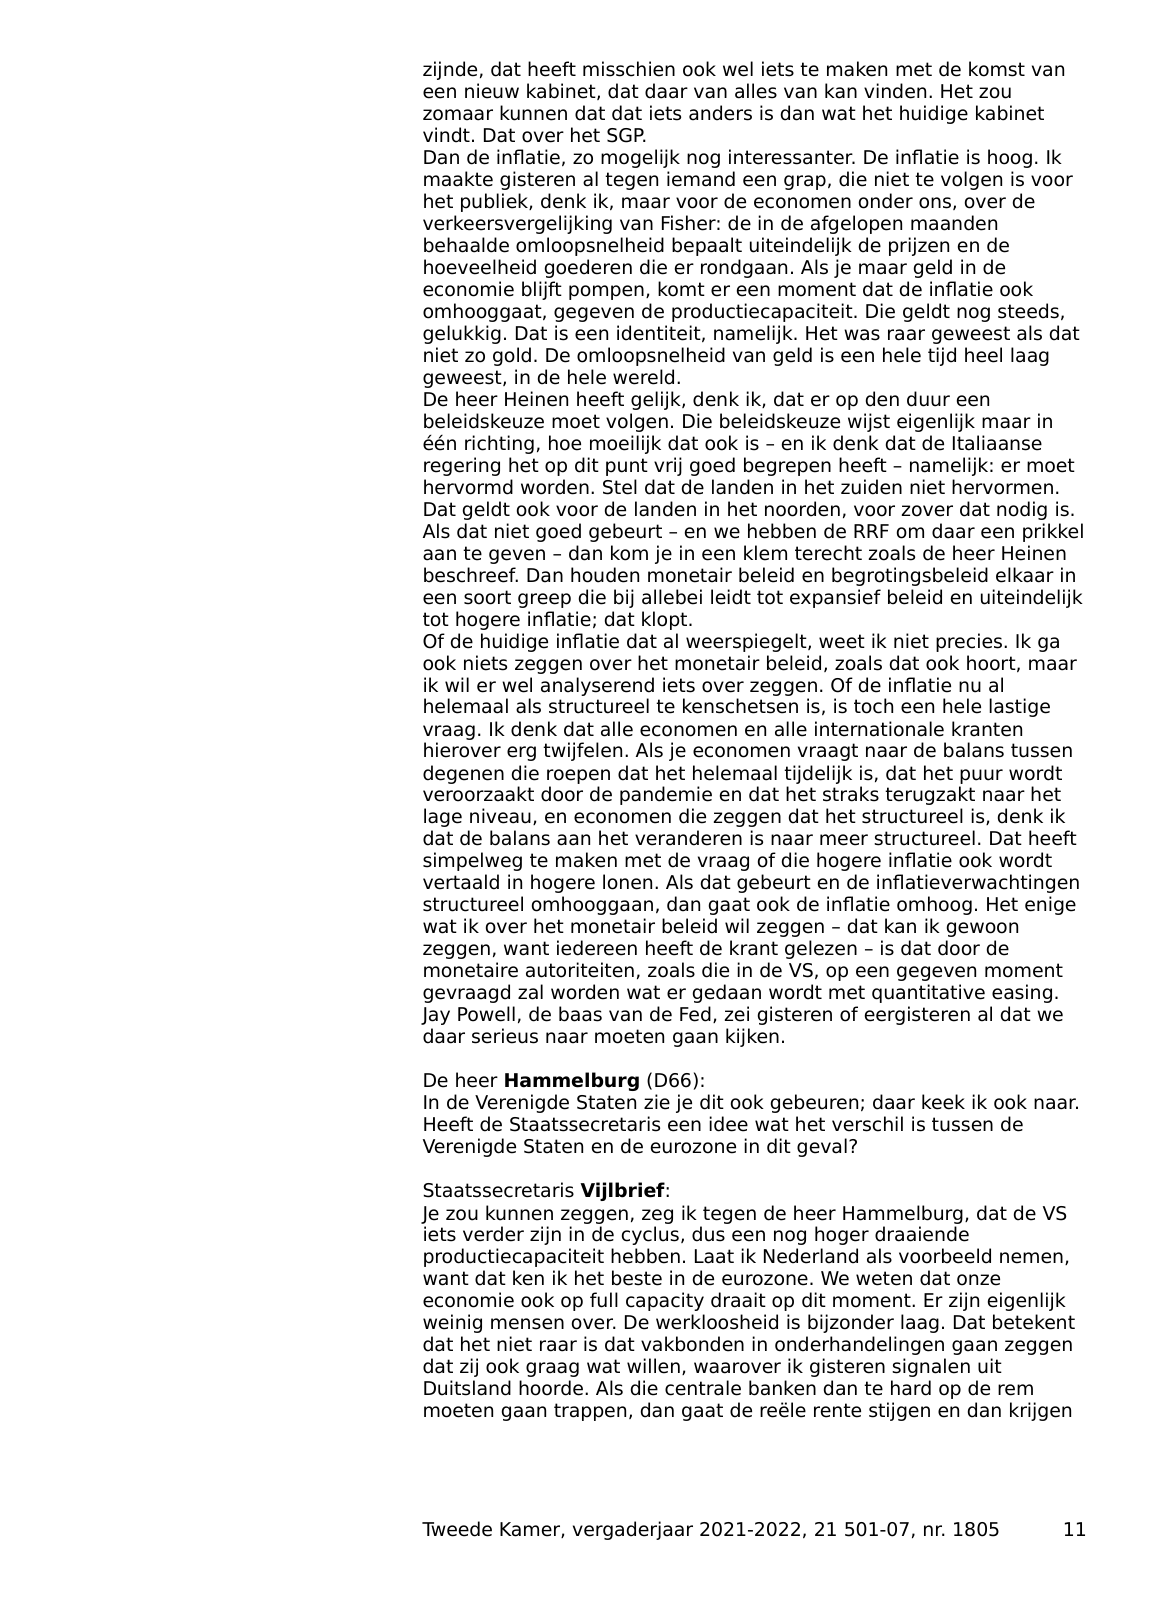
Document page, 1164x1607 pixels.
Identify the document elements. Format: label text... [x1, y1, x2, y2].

text Dan de inflatie, zo mogelijk nog interessanter. De inflatie is hoog. Ik maakte gisteren al tegen iemand een grap, die niet te volgen is voor het publiek, denk ik, maar voor de economen onder ons, over de verkeersvergelijking van Fisher: de in de afgelopen maanden behaalde omloopsnelheid bepaalt uiteindelijk de prijzen en de hoeveelheid goederen die er rondgaan. Als je maar geld in de economie blijft pompen, komt er een moment dat de inflatie ook omhooggaat, gegeven de productiecapaciteit. Die geldt nog steeds, gelukkig. Dat is een identiteit, namelijk. Het was raar geweest als dat niet zo gold. De omloopsnelheid van geld is een hele tijd heel laag geweest, in de hele wereld. [422, 147, 1087, 389]
text De heer Heinen heeft gelijk, denk ik, dat er op den duur een beleidskeuze moet volgen. Die beleidskeuze wijst eigenlijk maar in één richting, hoe moeilijk dat ook is – en ik denk dat de Italiaanse regering het op dit punt vrij goed begrepen heeft – namelijk: er moet hervormd worden. Stel dat de landen in het zuiden niet hervormen. Dat geldt ook voor de landen in het noorden, voor zover dat nodig is. Als dat niet goed gebeurt – en we hebben de RRF om daar een prikkel aan te geven – dan kom je in een klem terecht zoals de heer Heinen beschreef. Dan houden monetair beleid en begrotingsbeleid elkaar in een soort greep die bij allebei leidt tot expansief beleid en uiteindelijk tot hogere inflatie; dat klopt. [422, 389, 1087, 631]
text zijnde, dat heeft misschien ook wel iets te maken met de komst van een nieuw kabinet, dat daar van alles van kan vinden. Het zou zomaar kunnen dat dat iets anders is dan wat het huidige kabinet vindt. Dat over het SGP. [422, 59, 1087, 147]
text De heer Hammelburg (D66): [422, 1070, 1087, 1092]
text Staatssecretaris Vijlbrief: [422, 1180, 1087, 1202]
text Je zou kunnen zeggen, zeg ik tegen de heer Hammelburg, dat de VS iets verder zijn in de cyclus, dus een nog hoger draaiende productiecapaciteit hebben. Laat ik Nederland als voorbeeld nemen, want dat ken ik het beste in de eurozone. We weten dat onze economie ook op full capacity draait op dit moment. Er zijn eigenlijk weinig mensen over. De werkloosheid is bijzonder laag. Dat betekent dat het niet raar is dat vakbonden in onderhandelingen gaan zeggen dat zij ook graag wat willen, waarover ik gisteren signalen uit Duitsland hoorde. Als die centrale banken dan te hard op de rem moeten gaan trappen, dan gaat de reële rente stijgen en dan krijgen [422, 1202, 1087, 1422]
text Of de huidige inflatie dat al weerspiegelt, weet ik niet precies. Ik ga ook niets zeggen over het monetair beleid, zoals dat ook hoort, maar ik wil er wel analyserend iets over zeggen. Of de inflatie nu al helemaal als structureel te kenschetsen is, is toch een hele lastige vraag. Ik denk dat alle economen en alle internationale kranten hierover erg twijfelen. Als je economen vraagt naar de balans tussen degenen die roepen dat het helemaal tijdelijk is, dat het puur wordt veroorzaakt door de pandemie en dat het straks terugzakt naar het lage niveau, en economen die zeggen dat het structureel is, denk ik dat de balans aan het veranderen is naar meer structureel. Dat heeft simpelweg te maken met de vraag of die hogere inflatie ook wordt vertaald in hogere lonen. Als dat gebeurt en de inflatieverwachtingen structureel omhooggaan, dan gaat ook de inflatie omhoog. Het enige wat ik over het monetair beleid wil zeggen – dat kan ik gewoon zeggen, want iedereen heeft de krant gelezen – is dat door de monetaire autoriteiten, zoals die in de VS, op een gegeven moment gevraagd zal worden wat er gedaan wordt met quantitative easing. Jay Powell, de baas van de Fed, zei gisteren of eergisteren al dat we daar serieus naar moeten gaan kijken. [422, 631, 1087, 1048]
text In de Verenigde Staten zie je dit ook gebeuren; daar keek ik ook naar. Heeft de Staatssecretaris een idee wat het verschil is tussen de Verenigde Staten en de eurozone in dit geval? [422, 1092, 1087, 1158]
